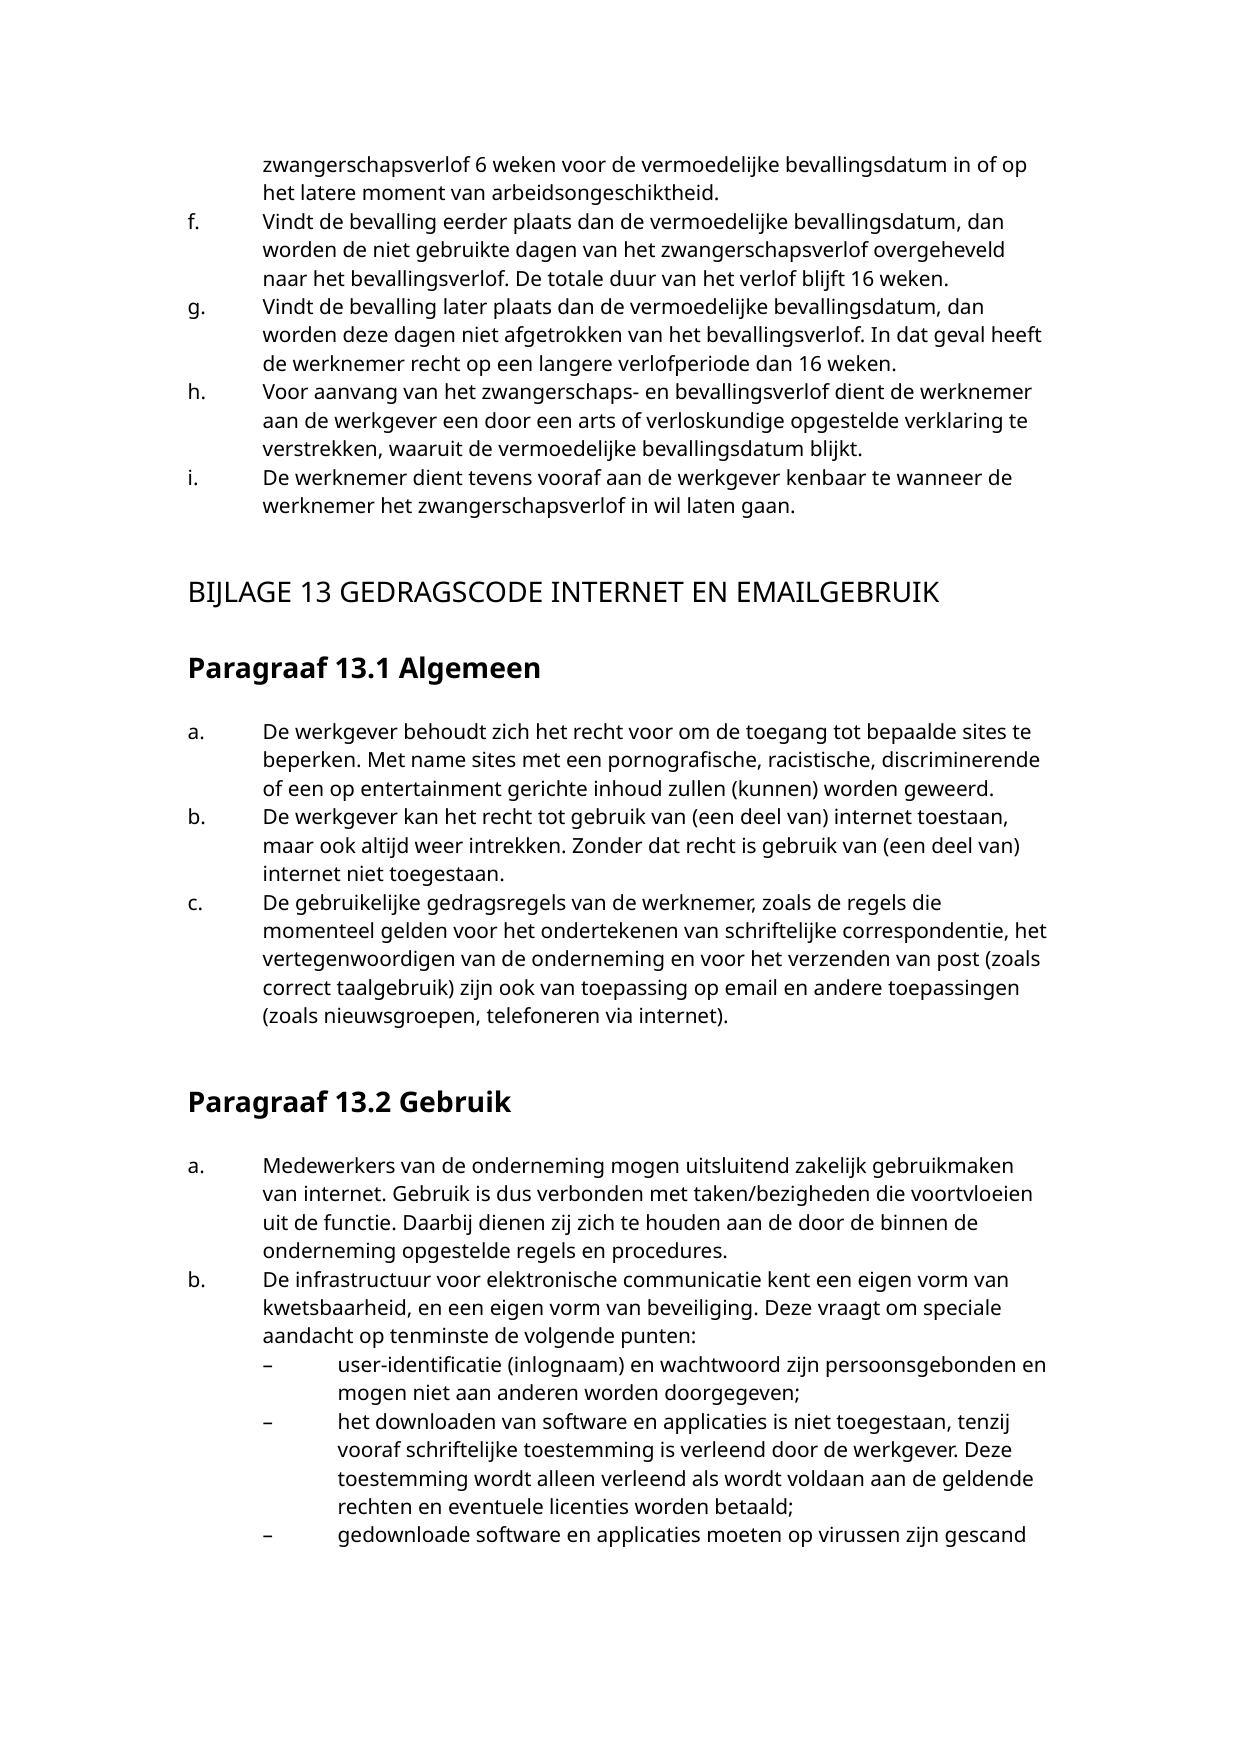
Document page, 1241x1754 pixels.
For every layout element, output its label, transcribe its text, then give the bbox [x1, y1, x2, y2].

subtitle BIJLAGE 13 GEDRAGSCODE INTERNET EN EMAILGEBRUIK [187, 572, 1053, 611]
list Vindt de bevalling later plaats dan de vermoedelijke bevallingsdatum, dan worden deze dagen niet afgetrokken van het bevallingsverlof. In dat geval heeft de werknemer recht op een langere verlofperiode dan 16 weken. [187, 292, 1053, 377]
list Medewerkers van de onderneming mogen uitsluitend zakelijk gebruikmaken van internet. Gebruik is dus verbonden met taken/bezigheden die voortvloeien uit de functie. Daarbij dienen zij zich te houden aan de door de binnen de onderneming opgestelde regels en procedures. [187, 1151, 1053, 1265]
list Voor aanvang van het zwangerschaps- en bevallingsverlof dient de werknemer aan de werkgever een door een arts of verloskundige opgestelde verklaring te verstrekken, waaruit de vermoedelijke bevallingsdatum blijkt. [187, 377, 1053, 463]
list De gebruikelijke gedragsregels van de werknemer, zoals de regels die momenteel gelden voor het ondertekenen van schriftelijke correspondentie, het vertegenwoordigen van de onderneming en voor het verzenden van post (zoals correct taalgebruik) zijn ook van toepassing op email en andere toepassingen (zoals nieuwsgroepen, telefoneren via internet). [187, 888, 1053, 1030]
list user-identificatie (inlognaam) en wachtwoord zijn persoonsgebonden en mogen niet aan anderen worden doorgegeven; [262, 1350, 1053, 1407]
list De werkgever behoudt zich het recht voor om de toegang tot bepaalde sites te beperken. Met name sites met een pornografische, racistische, discriminerende of een op entertainment gerichte inhoud zullen (kunnen) worden geweerd. [187, 717, 1053, 802]
list De werknemer dient tevens vooraf aan de werkgever kenbaar te wanneer de werknemer het zwangerschapsverlof in wil laten gaan. [187, 463, 1053, 520]
subtitle Paragraaf 13.1 Algemeen [187, 648, 1053, 687]
subtitle Paragraaf 13.2 Gebruik [187, 1082, 1053, 1121]
list gedownloade software en applicaties moeten op virussen zijn gescand [262, 1521, 1053, 1549]
list het downloaden van software en applicaties is niet toegestaan, tenzij vooraf schriftelijke toestemming is verleend door de werkgever. Deze toestemming wordt alleen verleend als wordt voldaan aan de geldende rechten en eventuele licenties worden betaald; [262, 1407, 1053, 1521]
list De infrastructuur voor elektronische communicatie kent een eigen vorm van kwetsbaarheid, en een eigen vorm van beveiliging. Deze vraagt om speciale aandacht op tenminste de volgende punten: [187, 1265, 1053, 1350]
list Vindt de bevalling eerder plaats dan de vermoedelijke bevallingsdatum, dan worden de niet gebruikte dagen van het zwangerschapsverlof overgeheveld naar het bevallingsverlof. De totale duur van het verlof blijft 16 weken. [187, 207, 1053, 292]
list zwangerschapsverlof 6 weken voor de vermoedelijke bevallingsdatum in of op het latere moment van arbeidsongeschiktheid. [187, 150, 1053, 207]
list De werkgever kan het recht tot gebruik van (een deel van) internet toestaan, maar ook altijd weer intrekken. Zonder dat recht is gebruik van (een deel van) internet niet toegestaan. [187, 802, 1053, 888]
